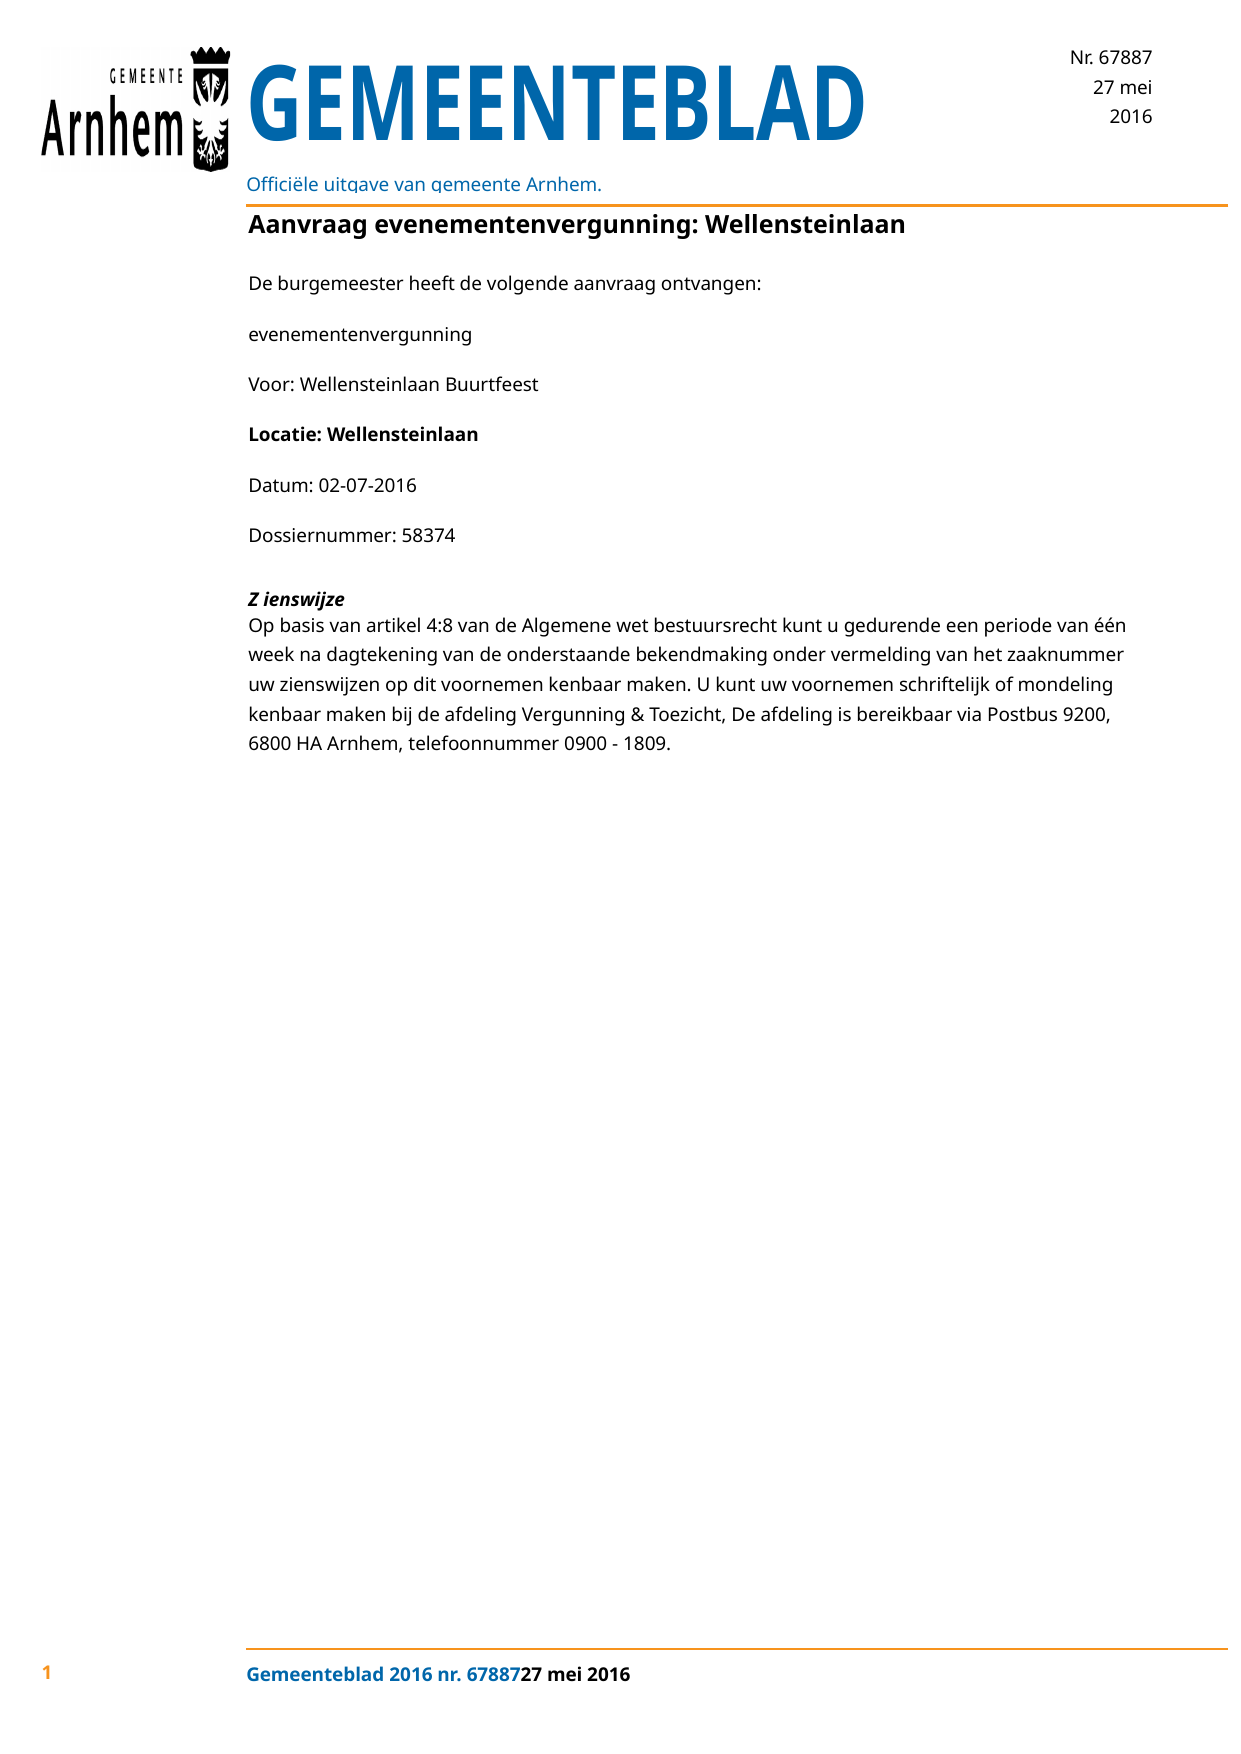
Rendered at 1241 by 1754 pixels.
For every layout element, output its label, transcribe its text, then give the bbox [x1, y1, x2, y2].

text De burgemeester heeft de volgende aanvraag ontvangen: [248, 270, 1152, 296]
text Aanvraag evenementenvergunning: Wellensteinlaan [248, 207, 1152, 241]
text Op basis van artikel 4:8 van de Algemene wet bestuursrecht kunt u gedurende een periode van één week na dagtekening van de onderstaande bekendmaking onder vermelding van het zaaknummer uw zienswijzen op dit voornemen kenbaar maken. U kunt uw voornemen schriftelijk of mondeling kenbaar maken bij de afdeling Vergunning & Toezicht, De afdeling is bereikbaar via Postbus 9200, 6800 HA Arnhem, telefoonnummer 0900 - 1809. [248, 612, 1152, 756]
text Locatie: Wellensteinlaan [248, 422, 1152, 447]
picture [41, 47, 231, 172]
text Dossiernummer: 58374 [248, 522, 1152, 548]
text Voor: Wellensteinlaan Buurtfeest [248, 371, 1152, 397]
text Z ienswijze [248, 586, 1152, 612]
text evenementenvergunning [248, 321, 1152, 346]
text Datum: 02-07-2016 [248, 472, 1152, 498]
